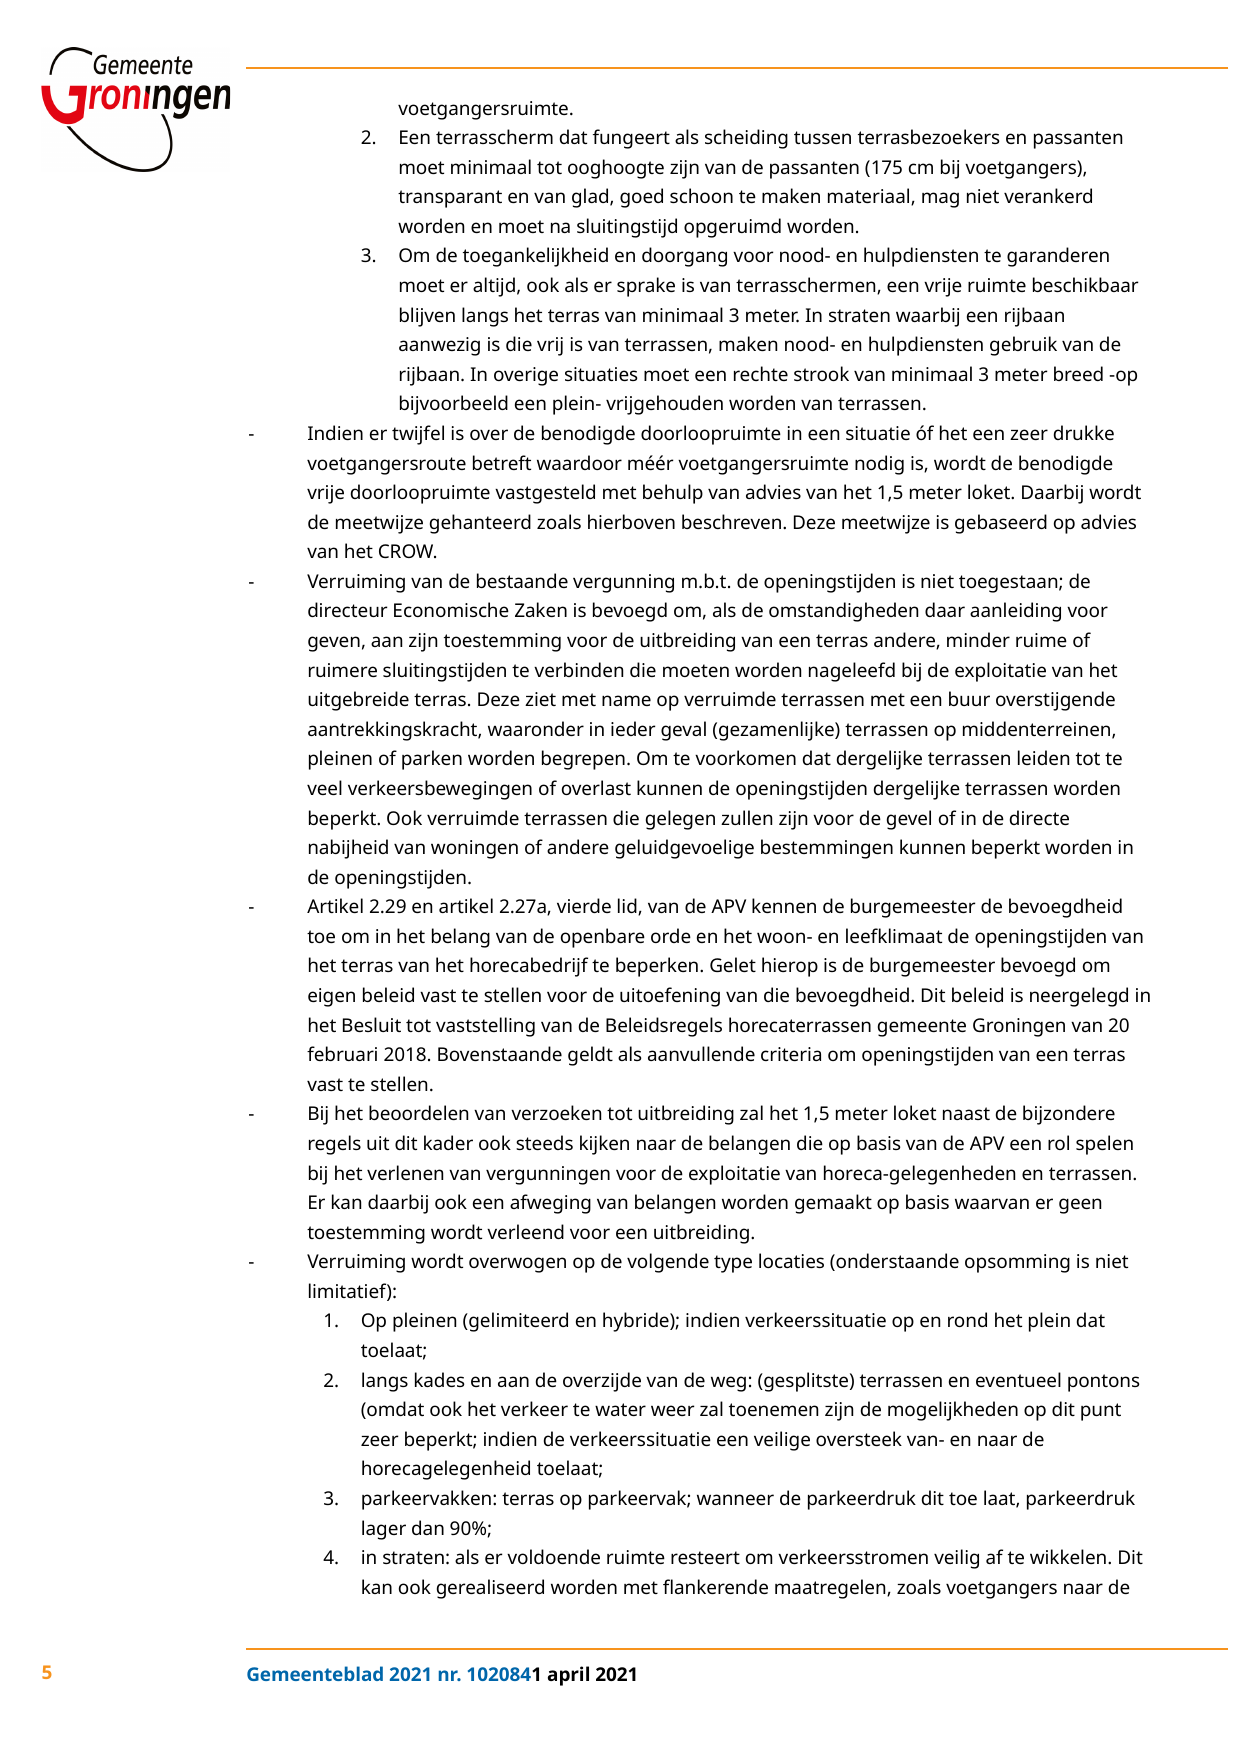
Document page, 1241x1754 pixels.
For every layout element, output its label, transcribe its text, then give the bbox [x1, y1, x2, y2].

list in straten: als er voldoende ruimte resteert om verkeersstromen veilig af te wikkelen. Dit kan ook gerealiseerd worden met flankerende maatregelen, zoals voetgangers naar de [323, 1544, 1152, 1600]
list voetgangersruimte. [361, 95, 1152, 121]
list Verruiming van de bestaande vergunning m.b.t. de openingstijden is niet toegestaan; de directeur Economische Zaken is bevoegd om, als de omstandigheden daar aanleiding voor geven, aan zijn toestemming voor de uitbreiding van een terras andere, minder ruime of ruimere sluitingstijden te verbinden die moeten worden nageleefd bij de exploitatie van het uitgebreide terras. Deze ziet met name op verruimde terrassen met een buur overstijgende aantrekkingskracht, waaronder in ieder geval (gezamenlijke) terrassen op middenterreinen, pleinen of parken worden begrepen. Om te voorkomen dat dergelijke terrassen leiden tot te veel verkeersbewegingen of overlast kunnen de openingstijden dergelijke terrassen worden beperkt. Ook verruimde terrassen die gelegen zullen zijn voor de gevel of in de directe nabijheid van woningen of andere geluidgevoelige bestemmingen kunnen beperkt worden in de openingstijden. [248, 568, 1152, 890]
list langs kades en aan de overzijde van de weg: (gesplitste) terrassen en eventueel pontons (omdat ook het verkeer te water weer zal toenemen zijn de mogelijkheden op dit punt zeer beperkt; indien de verkeerssituatie een veilige oversteek van- en naar de horecagelegenheid toelaat; [323, 1367, 1152, 1481]
list parkeervakken: terras op parkeervak; wanneer de parkeerdruk dit toe laat, parkeerdruk lager dan 90%; [323, 1485, 1152, 1541]
list Indien er twijfel is over de benodigde doorloopruimte in een situatie óf het een zeer drukke voetgangersroute betreft waardoor méér voetgangersruimte nodig is, wordt de benodigde vrije doorloopruimte vastgesteld met behulp van advies van het 1,5 meter loket. Daarbij wordt de meetwijze gehanteerd zoals hierboven beschreven. Deze meetwijze is gebaseerd op advies van het CROW. [248, 420, 1152, 564]
list Een terrasscherm dat fungeert als scheiding tussen terrasbezoekers en passanten moet minimaal tot ooghoogte zijn van de passanten (175 cm bij voetgangers), transparant en van glad, goed schoon te maken materiaal, mag niet verankerd worden en moet na sluitingstijd opgeruimd worden. [361, 124, 1152, 239]
list Op pleinen (gelimiteerd en hybride); indien verkeerssituatie op en rond het plein dat toelaat; [323, 1308, 1152, 1363]
list Om de toegankelijkheid en doorgang voor nood- en hulpdiensten te garanderen moet er altijd, ook als er sprake is van terrasschermen, een vrije ruimte beschikbaar blijven langs het terras van minimaal 3 meter. In straten waarbij een rijbaan aanwezig is die vrij is van terrassen, maken nood- en hulpdiensten gebruik van de rijbaan. In overige situaties moet een rechte strook van minimaal 3 meter breed -op bijvoorbeeld een plein- vrijgehouden worden van terrassen. [361, 243, 1152, 416]
picture [41, 47, 231, 172]
list Verruiming wordt overwogen op de volgende type locaties (onderstaande opsomming is niet limitatief): [248, 1248, 1152, 1304]
list Artikel 2.29 en artikel 2.27a, vierde lid, van de APV kennen de burgemeester de bevoegdheid toe om in het belang van de openbare orde en het woon- en leefklimaat de openingstijden van het terras van het horecabedrijf te beperken. Gelet hierop is de burgemeester bevoegd om eigen beleid vast te stellen voor de uitoefening van die bevoegdheid. Dit beleid is neergelegd in het Besluit tot vaststelling van de Beleidsregels horecaterrassen gemeente Groningen van 20 februari 2018. Bovenstaande geldt als aanvullende criteria om openingstijden van een terras vast te stellen. [248, 893, 1152, 1097]
list Bij het beoordelen van verzoeken tot uitbreiding zal het 1,5 meter loket naast de bijzondere regels uit dit kader ook steeds kijken naar de belangen die op basis van de APV een rol spelen bij het verlenen van vergunningen voor de exploitatie van horeca-gelegenheden en terrassen. Er kan daarbij ook een afweging van belangen worden gemaakt op basis waarvan er geen toestemming wordt verleend voor een uitbreiding. [248, 1101, 1152, 1245]
